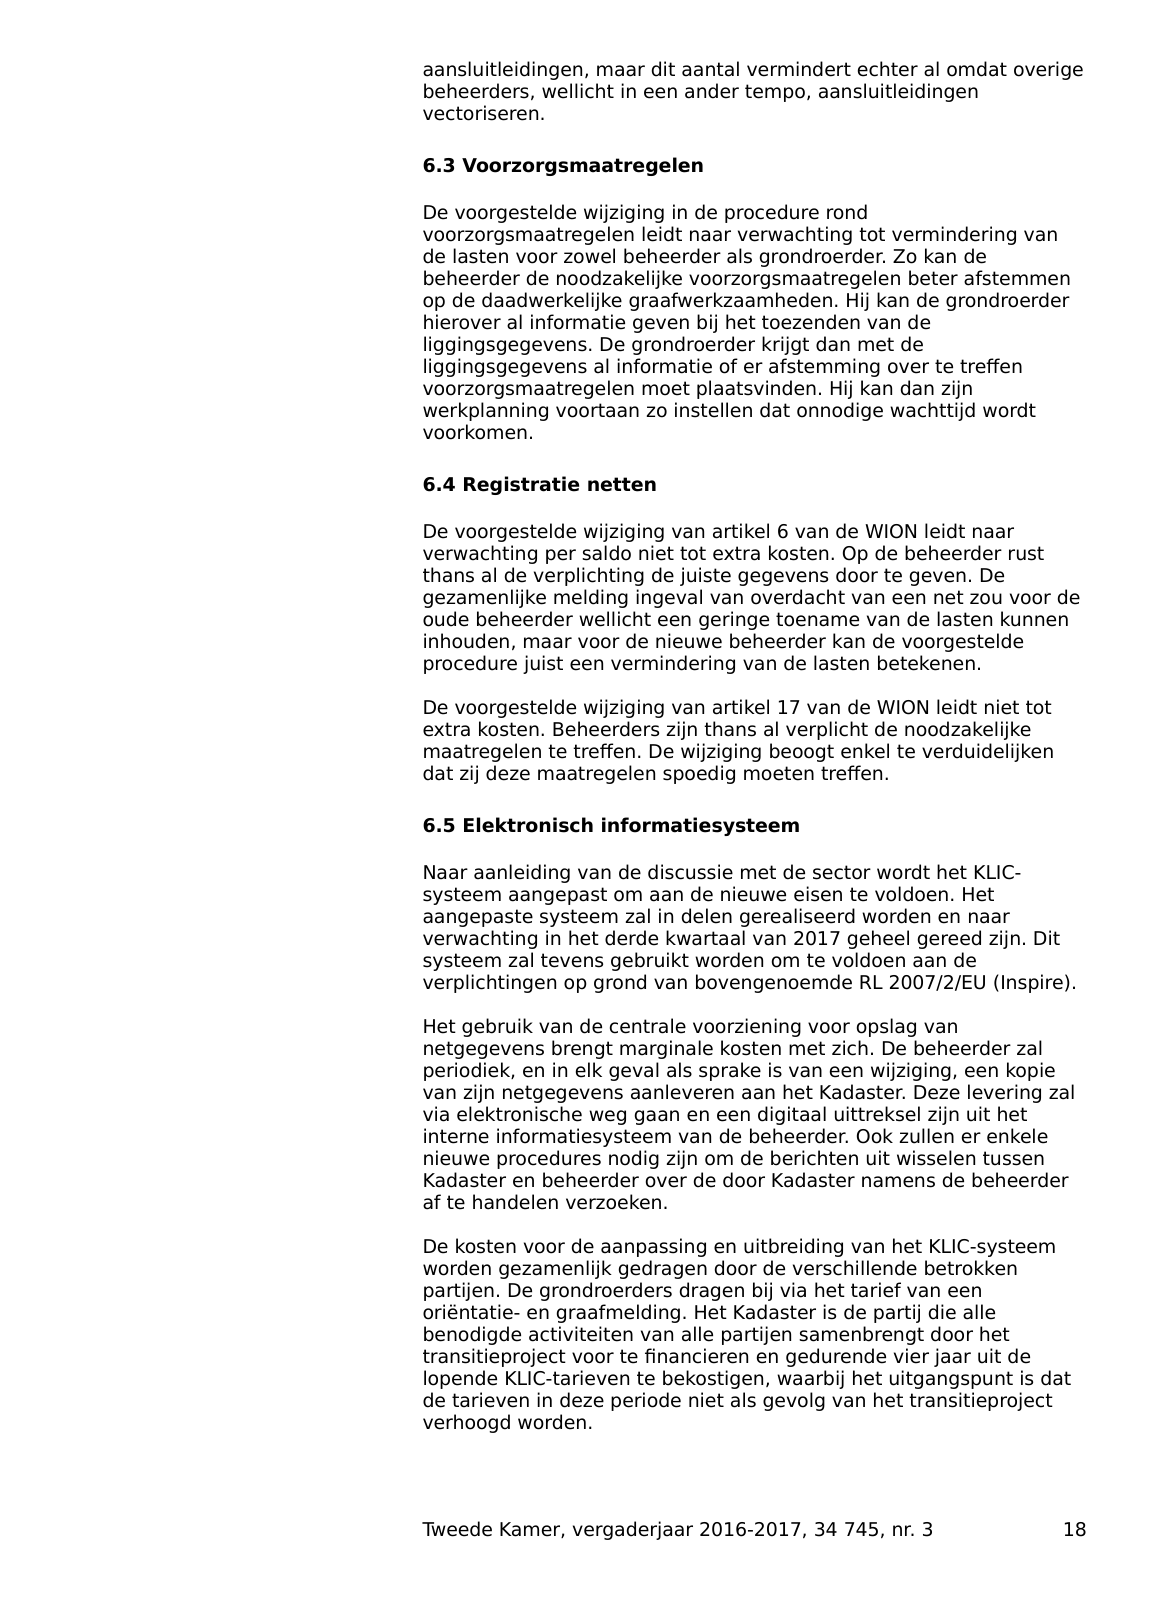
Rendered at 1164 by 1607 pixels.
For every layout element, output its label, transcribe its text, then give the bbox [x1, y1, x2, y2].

text De kosten voor de aanpassing en uitbreiding van het KLIC-systeem worden gezamenlijk gedragen door de verschillende betrokken partijen. De grondroerders dragen bij via het tarief van een oriëntatie- en graafmelding. Het Kadaster is de partij die alle benodigde activiteiten van alle partijen samenbrengt door het transitieproject voor te financieren en gedurende vier jaar uit de lopende KLIC-tarieven te bekostigen, waarbij het uitgangspunt is dat de tarieven in deze periode niet als gevolg van het transitieproject verhoogd worden. [422, 1236, 1087, 1433]
text aansluitleidingen, maar dit aantal vermindert echter al omdat overige beheerders, wellicht in een ander tempo, aansluitleidingen vectoriseren. [422, 59, 1087, 125]
text Naar aanleiding van de discussie met de sector wordt het KLIC-systeem aangepast om aan de nieuwe eisen te voldoen. Het aangepaste systeem zal in delen gerealiseerd worden en naar verwachting in het derde kwartaal van 2017 geheel gereed zijn. Dit systeem zal tevens gebruikt worden om te voldoen aan de verplichtingen op grond van bovengenoemde RL 2007/2/EU (Inspire). [422, 862, 1087, 993]
subtitle 6.4 Registratie netten [422, 474, 1087, 496]
text Het gebruik van de centrale voorziening voor opslag van netgegevens brengt marginale kosten met zich. De beheerder zal periodiek, en in elk geval als sprake is van een wijziging, een kopie van zijn netgegevens aanleveren aan het Kadaster. Deze levering zal via elektronische weg gaan en een digitaal uittreksel zijn uit het interne informatiesysteem van de beheerder. Ook zullen er enkele nieuwe procedures nodig zijn om de berichten uit wisselen tussen Kadaster en beheerder over de door Kadaster namens de beheerder af te handelen verzoeken. [422, 1016, 1087, 1213]
subtitle 6.5 Elektronisch informatiesysteem [422, 815, 1087, 837]
text De voorgestelde wijziging van artikel 6 van de WION leidt naar verwachting per saldo niet tot extra kosten. Op de beheerder rust thans al de verplichting de juiste gegevens door te geven. De gezamenlijke melding ingeval van overdacht van een net zou voor de oude beheerder wellicht een geringe toename van de lasten kunnen inhouden, maar voor de nieuwe beheerder kan de voorgestelde procedure juist een vermindering van de lasten betekenen. [422, 521, 1087, 674]
text De voorgestelde wijziging in de procedure rond voorzorgsmaatregelen leidt naar verwachting tot vermindering van de lasten voor zowel beheerder als grondroerder. Zo kan de beheerder de noodzakelijke voorzorgsmaatregelen beter afstemmen op de daadwerkelijke graafwerkzaamheden. Hij kan de grondroerder hierover al informatie geven bij het toezenden van de liggingsgegevens. De grondroerder krijgt dan met de liggingsgegevens al informatie of er afstemming over te treffen voorzorgsmaatregelen moet plaatsvinden. Hij kan dan zijn werkplanning voortaan zo instellen dat onnodige wachttijd wordt voorkomen. [422, 202, 1087, 444]
subtitle 6.3 Voorzorgsmaatregelen [422, 155, 1087, 177]
text De voorgestelde wijziging van artikel 17 van de WION leidt niet tot extra kosten. Beheerders zijn thans al verplicht de noodzakelijke maatregelen te treffen. De wijziging beoogt enkel te verduidelijken dat zij deze maatregelen spoedig moeten treffen. [422, 697, 1087, 785]
